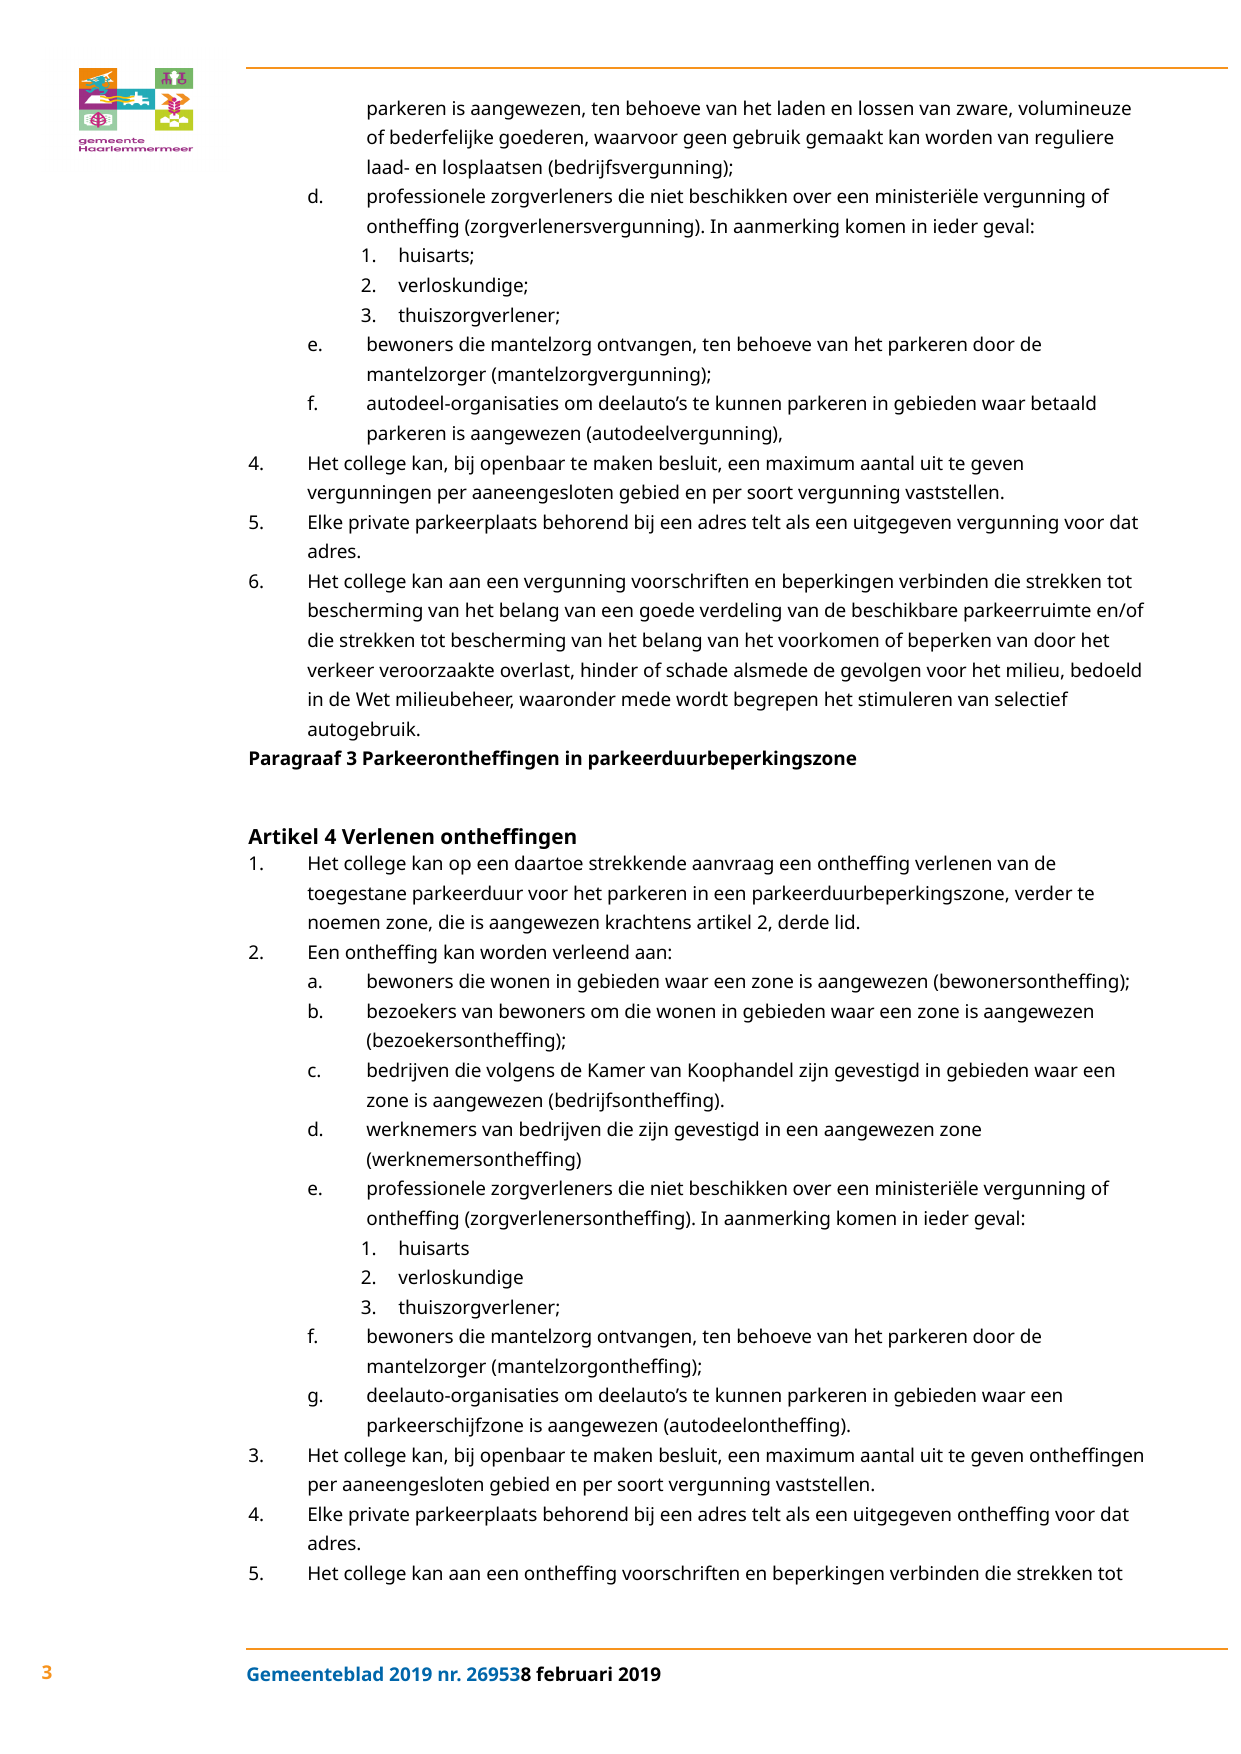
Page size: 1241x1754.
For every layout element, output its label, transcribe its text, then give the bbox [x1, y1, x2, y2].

list huisarts [361, 1235, 1152, 1261]
picture [41, 47, 231, 172]
list bezoekers van bewoners om die wonen in gebieden waar een zone is aangewezen (bezoekersontheffing); [307, 998, 1152, 1053]
list Het college kan aan een ontheffing voorschriften en beperkingen verbinden die strekken tot [248, 1560, 1152, 1586]
list verloskundige [361, 1264, 1152, 1290]
list professionele zorgverleners die niet beschikken over een ministeriële vergunning of ontheffing (zorgverlenersontheffing). In aanmerking komen in ieder geval: [307, 1176, 1152, 1231]
list autodeel-organisaties om deelauto’s te kunnen parkeren in gebieden waar betaald parkeren is aangewezen (autodeelvergunning), [307, 391, 1152, 446]
list Elke private parkeerplaats behorend bij een adres telt als een uitgegeven ontheffing voor dat adres. [248, 1501, 1152, 1556]
list deelauto-organisaties om deelauto’s te kunnen parkeren in gebieden waar een parkeerschijfzone is aangewezen (autodeelontheffing). [307, 1383, 1152, 1438]
list Het college kan op een daartoe strekkende aanvraag een ontheffing verlenen van de toegestane parkeerduur voor het parkeren in een parkeerduurbeperkingszone, verder te noemen zone, die is aangewezen krachtens artikel 2, derde lid. [248, 850, 1152, 935]
list huisarts; [361, 243, 1152, 268]
list bewoners die wonen in gebieden waar een zone is aangewezen (bewonersontheffing); [307, 968, 1152, 994]
list bewoners die mantelzorg ontvangen, ten behoeve van het parkeren door de mantelzorger (mantelzorgontheffing); [307, 1323, 1152, 1379]
list Een ontheffing kan worden verleend aan: [248, 939, 1152, 965]
list Het college kan, bij openbaar te maken besluit, een maximum aantal uit te geven vergunningen per aaneengesloten gebied en per soort vergunning vaststellen. [248, 450, 1152, 505]
list werknemers van bedrijven die zijn gevestigd in een aangewezen zone (werknemersontheffing) [307, 1116, 1152, 1172]
list Elke private parkeerplaats behorend bij een adres telt als een uitgegeven vergunning voor dat adres. [248, 509, 1152, 564]
list bedrijven die volgens de Kamer van Koophandel zijn gevestigd in gebieden waar een zone is aangewezen (bedrijfsontheffing). [307, 1057, 1152, 1113]
list professionele zorgverleners die niet beschikken over een ministeriële vergunning of ontheffing (zorgverlenersvergunning). In aanmerking komen in ieder geval: [307, 183, 1152, 239]
text Artikel 4 Verlenen ontheffingen [248, 822, 1152, 850]
text Paragraaf 3 Parkeerontheffingen in parkeerduurbeperkingszone [248, 746, 1152, 771]
list parkeren is aangewezen, ten behoeve van het laden en lossen van zware, volumineuze of bederfelijke goederen, waarvoor geen gebruik gemaakt kan worden van reguliere laad- en losplaatsen (bedrijfsvergunning); [307, 95, 1152, 180]
list thuiszorgverlener; [361, 302, 1152, 328]
list verloskundige; [361, 272, 1152, 298]
list bewoners die mantelzorg ontvangen, ten behoeve van het parkeren door de mantelzorger (mantelzorgvergunning); [307, 331, 1152, 387]
list Het college kan aan een vergunning voorschriften en beperkingen verbinden die strekken tot bescherming van het belang van een goede verdeling van de beschikbare parkeerruimte en/of die strekken tot bescherming van het belang van het voorkomen of beperken van door het verkeer veroorzaakte overlast, hinder of schade alsmede de gevolgen voor het milieu, bedoeld in de Wet milieubeheer, waaronder mede wordt begrepen het stimuleren van selectief autogebruik. [248, 568, 1152, 742]
list Het college kan, bij openbaar te maken besluit, een maximum aantal uit te geven ontheffingen per aaneengesloten gebied en per soort vergunning vaststellen. [248, 1442, 1152, 1497]
list thuiszorgverlener; [361, 1294, 1152, 1320]
